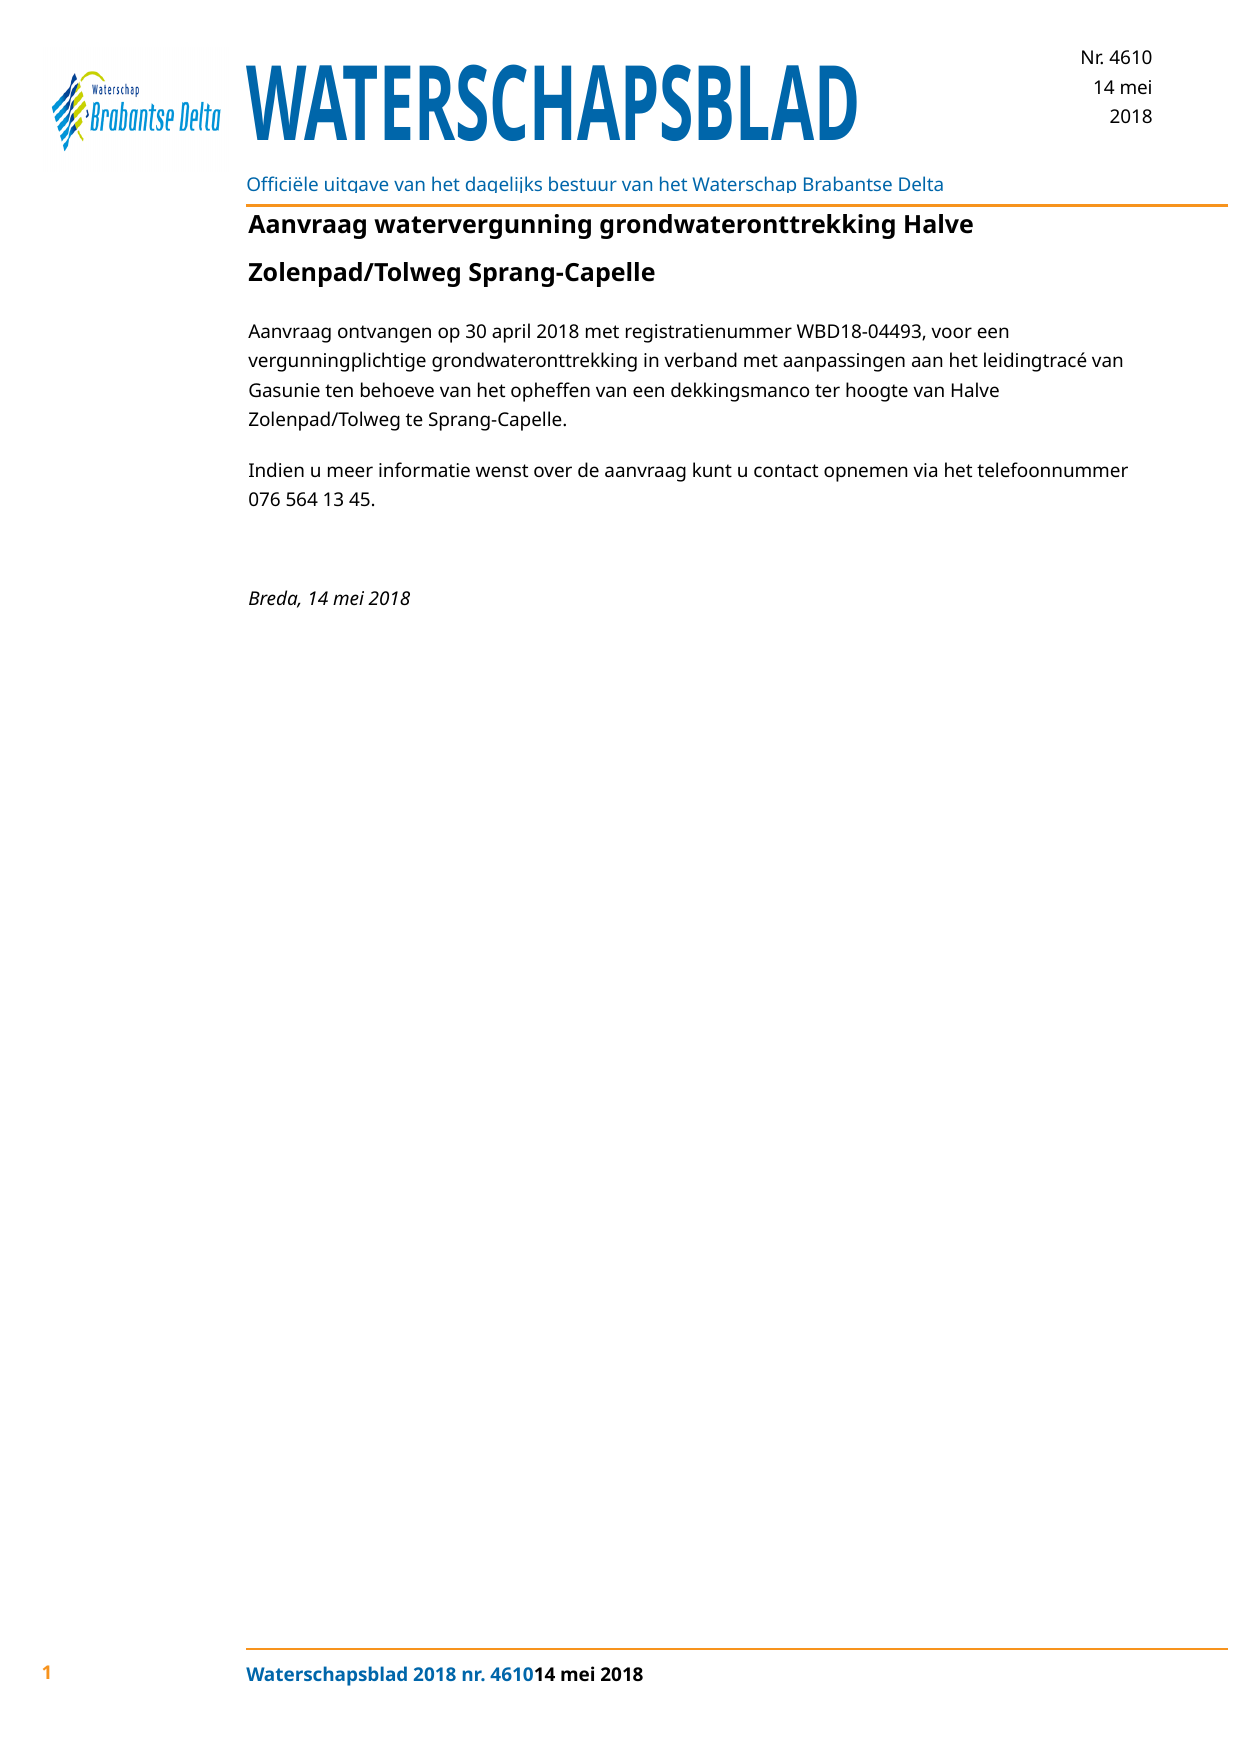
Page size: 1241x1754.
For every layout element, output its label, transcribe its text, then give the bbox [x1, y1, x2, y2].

picture [41, 47, 231, 172]
text Breda, 14 mei 2018 [248, 585, 1152, 611]
text Indien u meer informatie wenst over de aanvraag kunt u contact opnemen via het telefoonnummer 076 564 13 45. [248, 457, 1152, 512]
text Aanvraag watervergunning grondwateronttrekking Halve Zolenpad/Tolweg Sprang-Capelle [248, 207, 1152, 288]
text Aanvraag ontvangen op 30 april 2018 met registratienummer WBD18-04493, voor een vergunningplichtige grondwateronttrekking in verband met aanpassingen aan het leidingtracé van Gasunie ten behoeve van het opheffen van een dekkingsmanco ter hoogte van Halve Zolenpad/Tolweg te Sprang-Capelle. [248, 318, 1152, 432]
